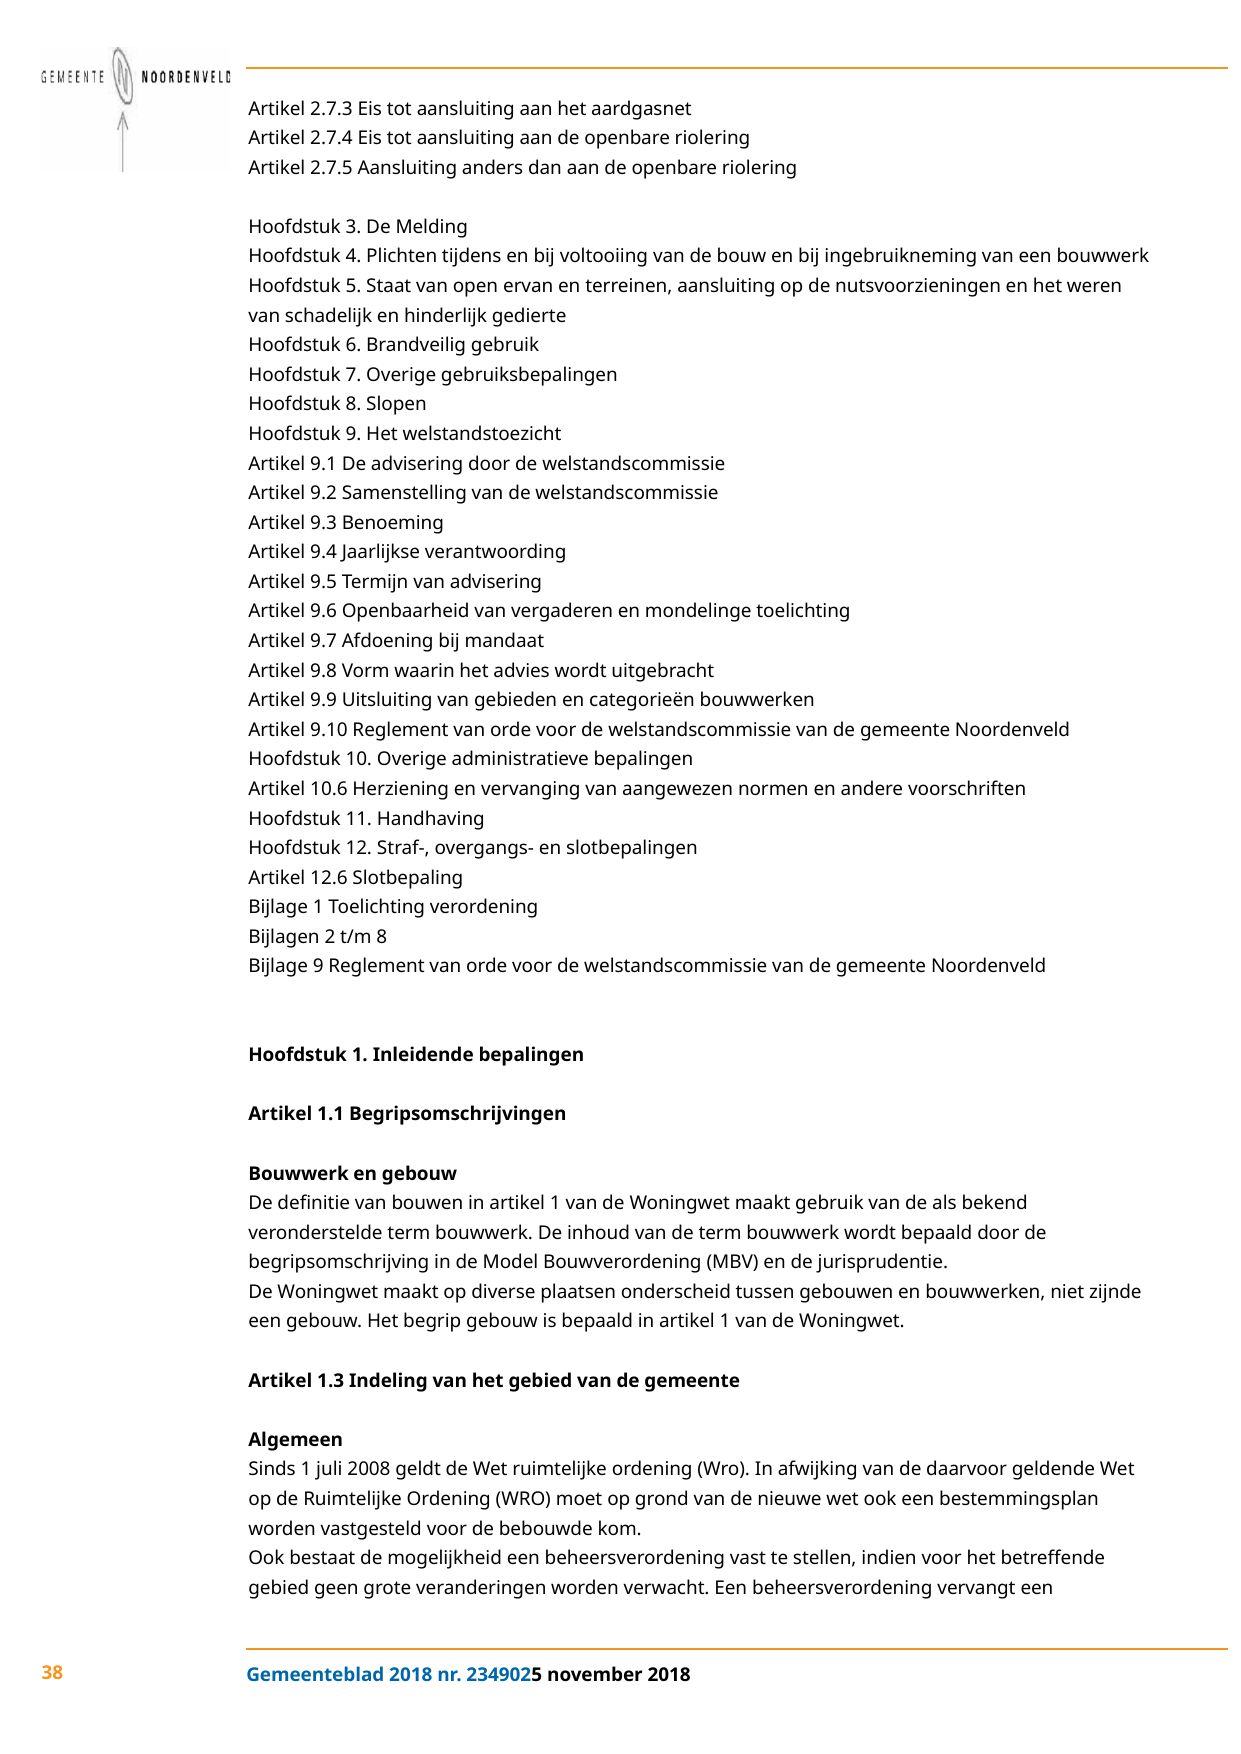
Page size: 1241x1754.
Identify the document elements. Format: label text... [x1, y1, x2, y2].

text Hoofdstuk 11. Handhaving [248, 805, 1152, 831]
text Sinds 1 juli 2008 geldt de Wet ruimtelijke ordening (Wro). In afwijking van de daarvoor geldende Wet op de Ruimtelijke Ordening (WRO) moet op grond van de nieuwe wet ook een bestemmingsplan worden vastgesteld voor de bebouwde kom. [248, 1456, 1152, 1541]
text Hoofdstuk 7. Overige gebruiksbepalingen [248, 361, 1152, 387]
text Artikel 9.5 Termijn van advisering [248, 568, 1152, 594]
text Artikel 9.7 Afdoening bij mandaat [248, 627, 1152, 653]
text Bijlage 1 Toelichting verordening [248, 893, 1152, 919]
text Artikel 1.3 Indeling van het gebied van de gemeente [248, 1367, 1152, 1393]
text De definitie van bouwen in artikel 1 van de Woningwet maakt gebruik van de als bekend veronderstelde term bouwwerk. De inhoud van de term bouwwerk wordt bepaald door de begripsomschrijving in de Model Bouwverordening (MBV) en de jurisprudentie. [248, 1189, 1152, 1274]
text Artikel 9.3 Benoeming [248, 509, 1152, 535]
text Bouwwerk en gebouw [248, 1160, 1152, 1186]
text Artikel 9.1 De advisering door de welstandscommissie [248, 450, 1152, 476]
text Hoofdstuk 12. Straf-, overgangs- en slotbepalingen [248, 834, 1152, 860]
text Artikel 12.6 Slotbepaling [248, 864, 1152, 890]
text Artikel 1.1 Begripsomschrijvingen [248, 1101, 1152, 1126]
text Algemeen [248, 1426, 1152, 1452]
text Hoofdstuk 9. Het welstandstoezicht [248, 420, 1152, 446]
text Hoofdstuk 4. Plichten tijdens en bij voltooiing van de bouw en bij ingebruikneming van een bouwwerk [248, 243, 1152, 268]
text Hoofdstuk 6. Brandveilig gebruik [248, 331, 1152, 357]
text Ook bestaat de mogelijkheid een beheersverordening vast te stellen, indien voor het betreffende gebied geen grote veranderingen worden verwacht. Een beheersverordening vervangt een [248, 1544, 1152, 1600]
text Artikel 2.7.4 Eis tot aansluiting aan de openbare riolering [248, 124, 1152, 150]
text Artikel 2.7.3 Eis tot aansluiting aan het aardgasnet [248, 95, 1152, 121]
text Hoofdstuk 1. Inleidende bepalingen [248, 1041, 1152, 1067]
picture [41, 47, 231, 172]
text De Woningwet maakt op diverse plaatsen onderscheid tussen gebouwen en bouwwerken, niet zijnde een gebouw. Het begrip gebouw is bepaald in artikel 1 van de Woningwet. [248, 1278, 1152, 1333]
text Hoofdstuk 10. Overige administratieve bepalingen [248, 746, 1152, 771]
text Bijlage 9 Reglement van orde voor de welstandscommissie van de gemeente Noordenveld [248, 953, 1152, 978]
text Hoofdstuk 5. Staat van open ervan en terreinen, aansluiting op de nutsvoorzieningen en het weren van schadelijk en hinderlijk gedierte [248, 272, 1152, 328]
text Hoofdstuk 3. De Melding [248, 213, 1152, 239]
text Artikel 9.6 Openbaarheid van vergaderen en mondelinge toelichting [248, 598, 1152, 623]
text Artikel 9.9 Uitsluiting van gebieden en categorieën bouwwerken [248, 686, 1152, 712]
text Hoofdstuk 8. Slopen [248, 391, 1152, 416]
text Artikel 9.4 Jaarlijkse verantwoording [248, 538, 1152, 564]
text Artikel 2.7.5 Aansluiting anders dan aan de openbare riolering [248, 154, 1152, 180]
text Artikel 10.6 Herziening en vervanging van aangewezen normen en andere voorschriften [248, 775, 1152, 801]
text Artikel 9.10 Reglement van orde voor de welstandscommissie van de gemeente Noordenveld [248, 716, 1152, 742]
text Artikel 9.2 Samenstelling van de welstandscommissie [248, 479, 1152, 505]
text Artikel 9.8 Vorm waarin het advies wordt uitgebracht [248, 657, 1152, 683]
text Bijlagen 2 t/m 8 [248, 923, 1152, 949]
